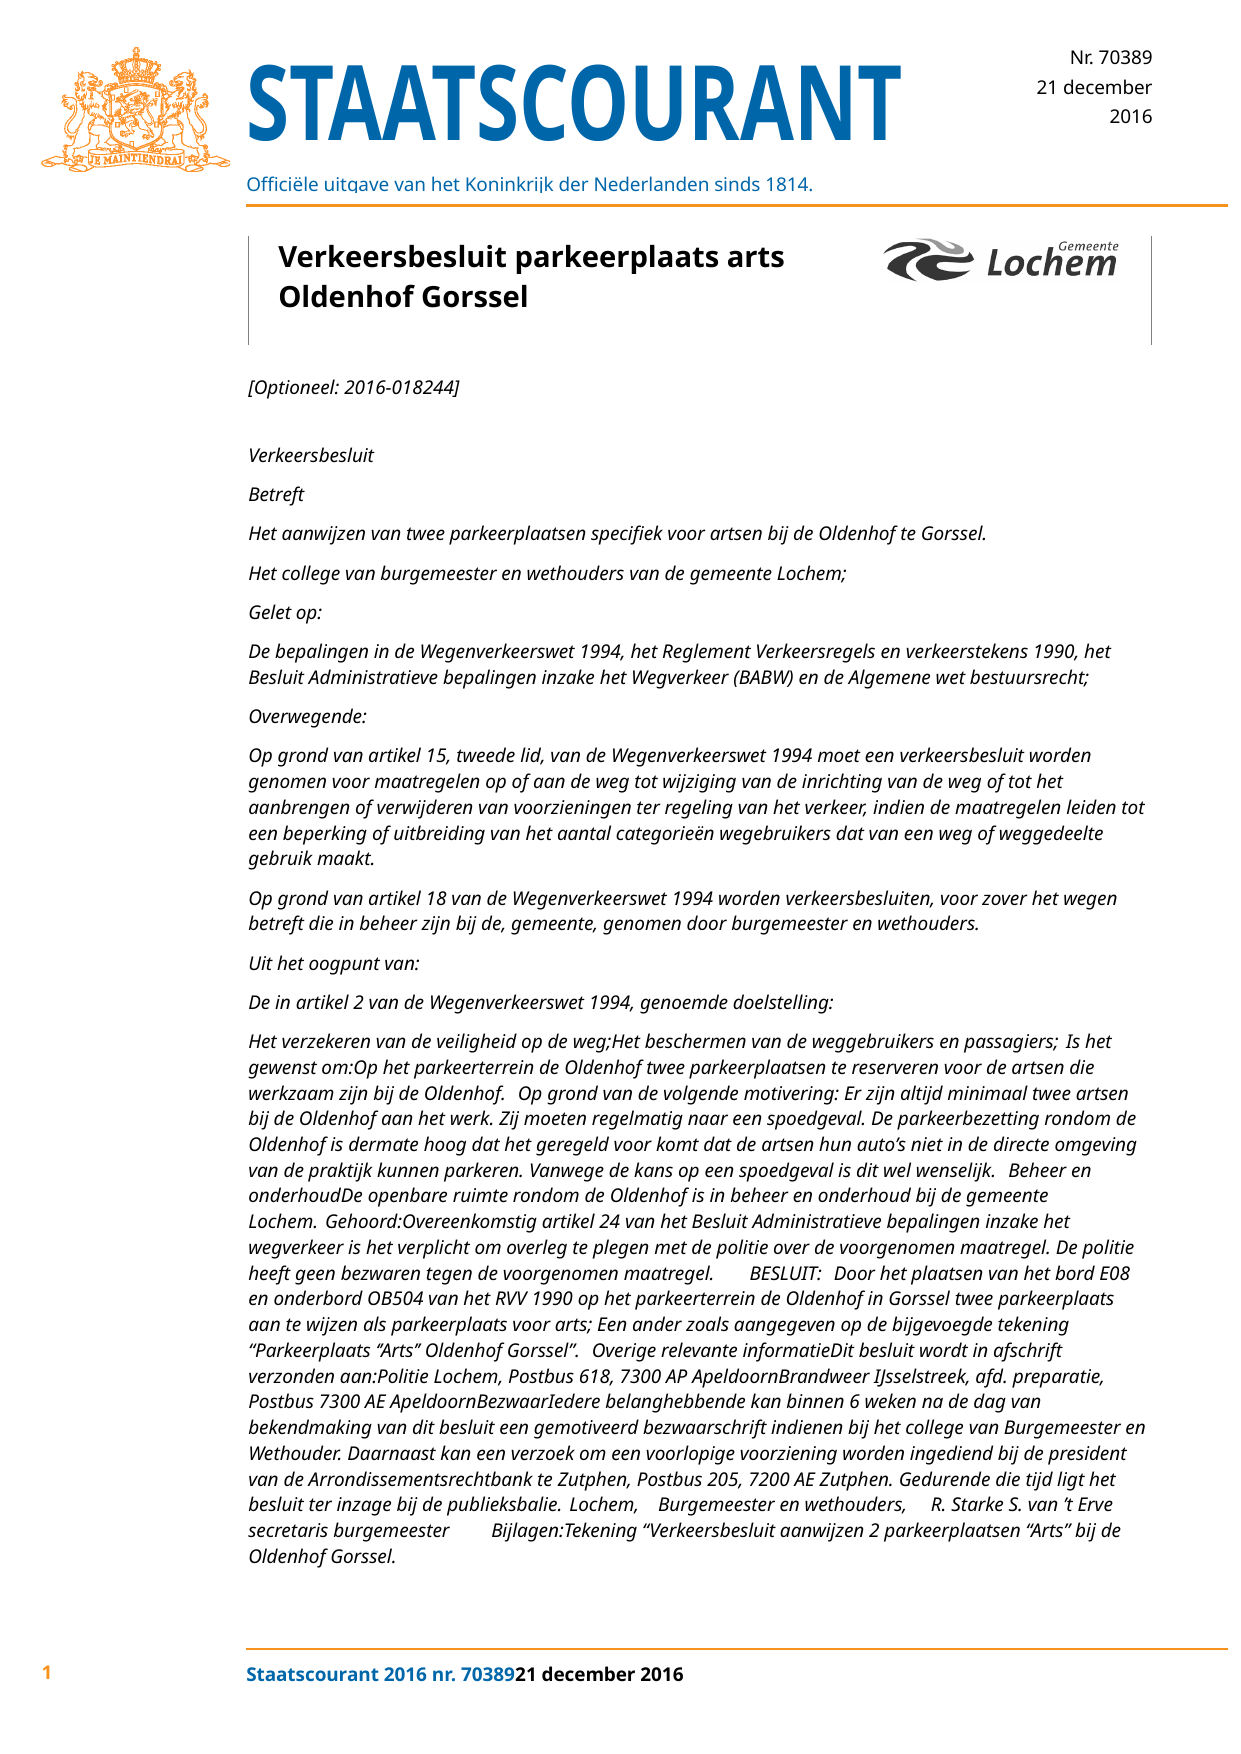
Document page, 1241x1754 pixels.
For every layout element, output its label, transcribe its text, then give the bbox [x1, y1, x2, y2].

text Het aanwijzen van twee parkeerplaatsen specifiek voor artsen bij de Oldenhof te Gorssel. [248, 521, 1152, 546]
text De in artikel 2 van de Wegenverkeerswet 1994, genoemde doelstelling: [248, 989, 1152, 1015]
text Op grond van artikel 18 van de Wegenverkeerswet 1994 worden verkeersbesluiten, voor zover het wegen betreft die in beheer zijn bij de, gemeente, genomen door burgemeester en wethouders. [248, 885, 1152, 936]
text Verkeersbesluit [248, 442, 1152, 468]
table_header Verkeersbesluit parkeerplaats arts Oldenhof Gorssel [249, 236, 850, 345]
text [Optioneel: 2016-018244] [248, 374, 1152, 400]
text Uit het oogpunt van: [248, 950, 1152, 976]
text Op grond van artikel 15, tweede lid, van de Wegenverkeerswet 1994 moet een verkeersbesluit worden genomen voor maatregelen op of aan de weg tot wijziging van de inrichting van de weg of tot het aanbrengen of verwijderen van voorzieningen ter regeling van het verkeer, indien de maatregelen leiden tot een beperking of uitbreiding van het aantal categorieën wegebruikers dat van een weg of weggedeelte gebruik maakt. [248, 743, 1152, 871]
text Het verzekeren van de veiligheid op de weg;Het beschermen van de weggebruikers en passagiers; Is het gewenst om:Op het parkeerterrein de Oldenhof twee parkeerplaatsen te reserveren voor de artsen die werkzaam zijn bij de Oldenhof. Op grond van de volgende motivering: Er zijn altijd minimaal twee artsen bij de Oldenhof aan het werk. Zij moeten regelmatig naar een spoedgeval. De parkeerbezetting rondom de Oldenhof is dermate hoog dat het geregeld voor komt dat de artsen hun auto’s niet in de directe omgeving van de praktijk kunnen parkeren. Vanwege de kans op een spoedgeval is dit wel wenselijk. Beheer en onderhoudDe openbare ruimte rondom de Oldenhof is in beheer en onderhoud bij de gemeente Lochem. Gehoord:Overeenkomstig artikel 24 van het Besluit Administratieve bepalingen inzake het wegverkeer is het verplicht om overleg te plegen met de politie over de voorgenomen maatregel. De politie heeft geen bezwaren tegen de voorgenomen maatregel. BESLUIT: Door het plaatsen van het bord E08 en onderbord OB504 van het RVV 1990 op het parkeerterrein de Oldenhof in Gorssel twee parkeerplaats aan te wijzen als parkeerplaats voor arts; Een ander zoals aangegeven op de bijgevoegde tekening “Parkeerplaats ‘’Arts’’ Oldenhof Gorssel”. Overige relevante informatieDit besluit wordt in afschrift verzonden aan:Politie Lochem, Postbus 618, 7300 AP ApeldoornBrandweer IJsselstreek, afd. preparatie, Postbus 7300 AE ApeldoornBezwaarIedere belanghebbende kan binnen 6 weken na de dag van bekendmaking van dit besluit een gemotiveerd bezwaarschrift indienen bij het college van Burgemeester en Wethouder. Daarnaast kan een verzoek om een voorlopige voorziening worden ingediend bij de president van de Arrondissementsrechtbank te Zutphen, Postbus 205, 7200 AE Zutphen. Gedurende die tijd ligt het besluit ter inzage bij de publieksbalie. Lochem, Burgemeester en wethouders, R. Starke S. van ’t Erve secretaris burgemeester Bijlagen:Tekening “Verkeersbesluit aanwijzen 2 parkeerplaatsen “Arts” bij de Oldenhof Gorssel. [248, 1028, 1152, 1569]
text Gelet op: [248, 599, 1152, 625]
picture [41, 47, 231, 172]
text De bepalingen in de Wegenverkeerswet 1994, het Reglement Verkeersregels en verkeerstekens 1990, het Besluit Administratieve bepalingen inzake het Wegverkeer (BABW) en de Algemene wet bestuursrecht; [248, 638, 1152, 690]
picture [882, 236, 1119, 283]
table_header [850, 236, 1151, 345]
text Overwegende: [248, 703, 1152, 729]
text Betreft [248, 481, 1152, 507]
text Het college van burgemeester en wethouders van de gemeente Lochem; [248, 560, 1152, 586]
